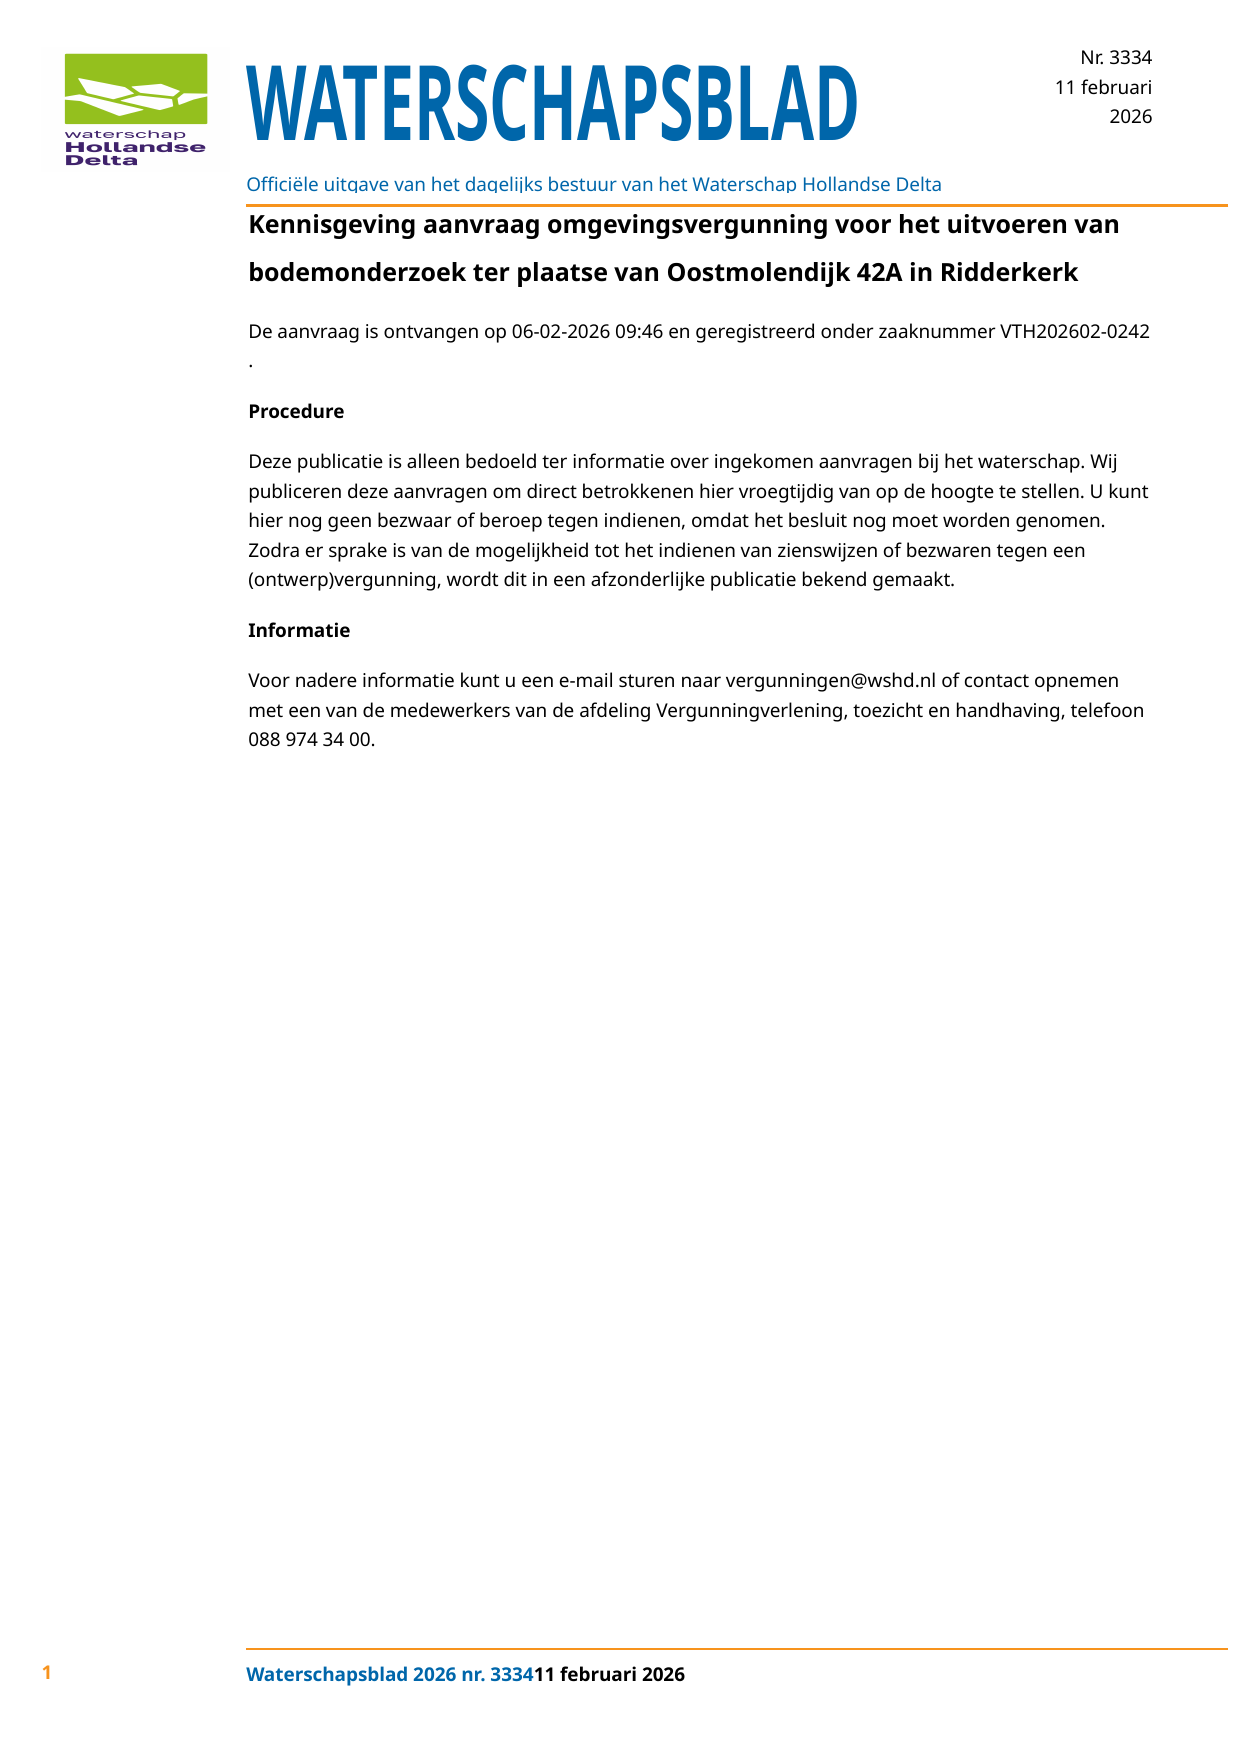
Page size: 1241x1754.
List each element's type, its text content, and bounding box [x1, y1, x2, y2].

text Voor nadere informatie kunt u een e-mail sturen naar vergunningen@wshd.nl of contact opnemen met een van de medewerkers van de afdeling Vergunningverlening, toezicht en handhaving, telefoon 088 974 34 00. [248, 667, 1152, 752]
picture [41, 47, 231, 172]
text Kennisgeving aanvraag omgevingsvergunning voor het uitvoeren van bodemonderzoek ter plaatse van Oostmolendijk 42A in Ridderkerk [248, 207, 1152, 288]
text Procedure [248, 398, 1152, 424]
text Informatie [248, 617, 1152, 643]
text De aanvraag is ontvangen op 06-02-2026 09:46 en geregistreerd onder zaaknummer VTH202602-0242 . [248, 318, 1152, 373]
text Deze publicatie is alleen bedoeld ter informatie over ingekomen aanvragen bij het waterschap. Wij publiceren deze aanvragen om direct betrokkenen hier vroegtijdig van op de hoogte te stellen. U kunt hier nog geen bezwaar of beroep tegen indienen, omdat het besluit nog moet worden genomen. Zodra er sprake is van de mogelijkheid tot het indienen van zienswijzen of bezwaren tegen een (ontwerp)vergunning, wordt dit in een afzonderlijke publicatie bekend gemaakt. [248, 448, 1152, 592]
